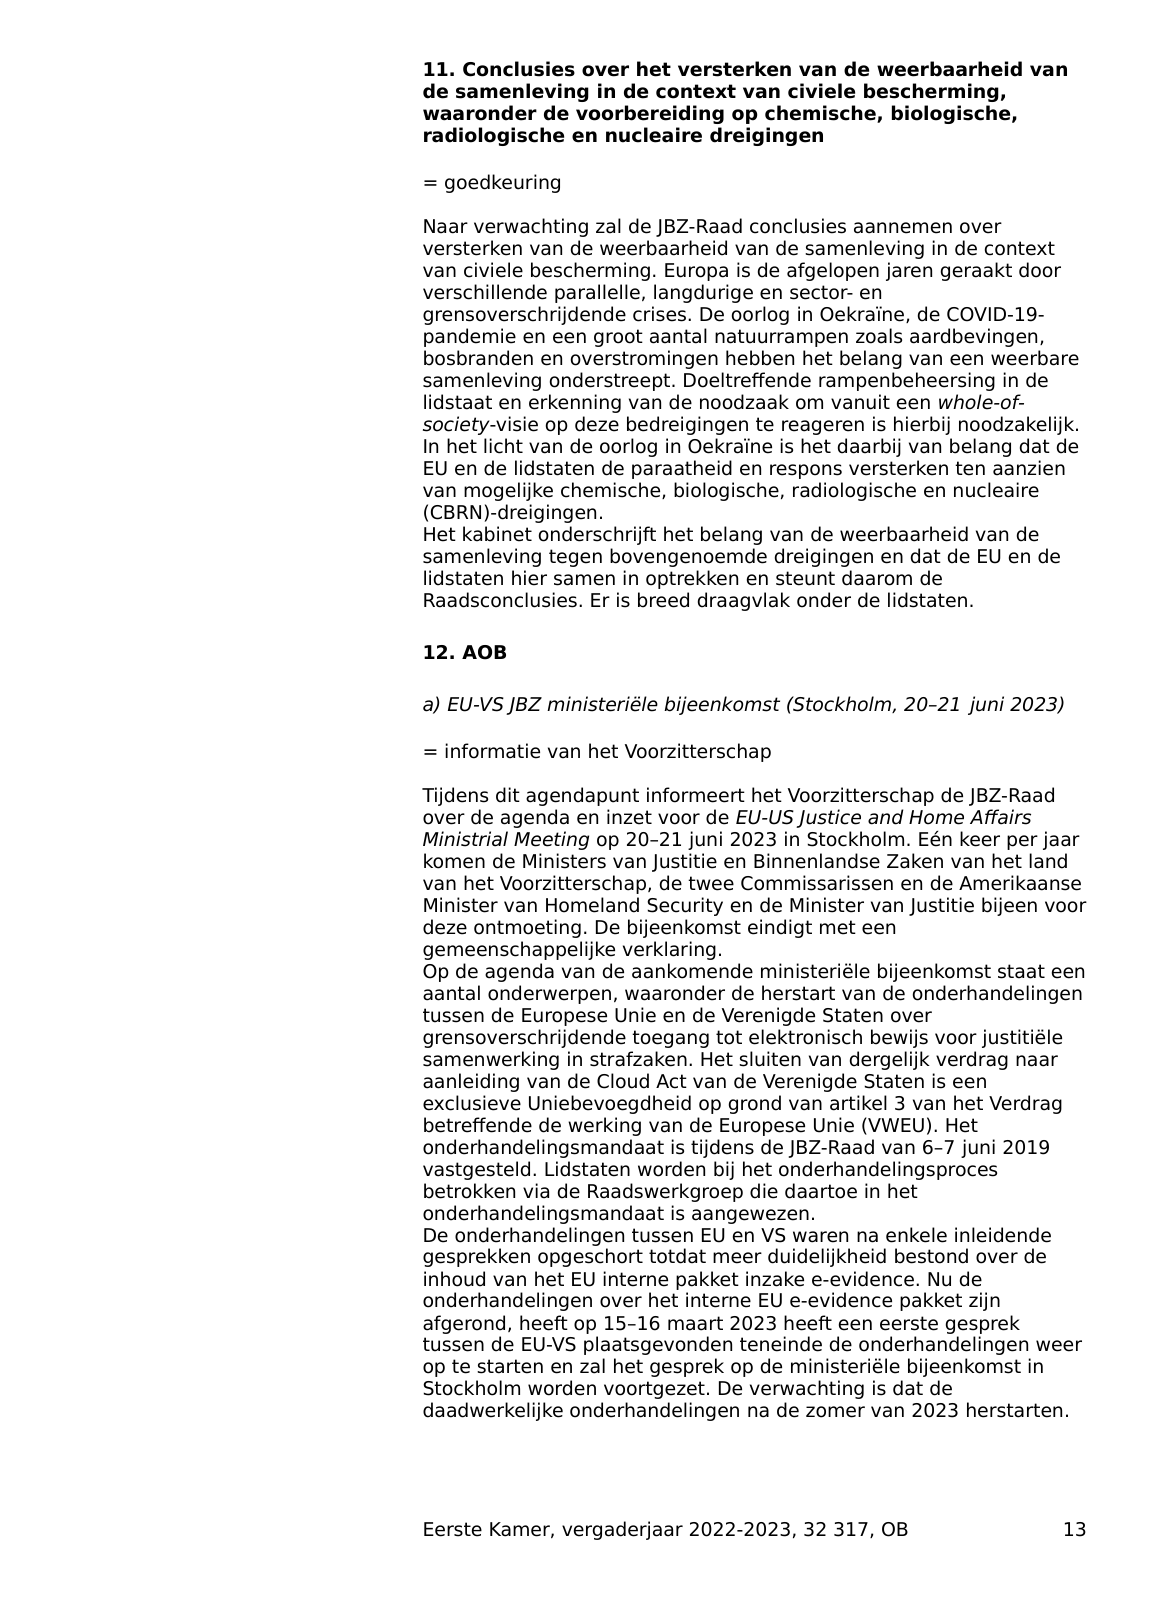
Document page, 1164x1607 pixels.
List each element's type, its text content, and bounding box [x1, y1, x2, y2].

subtitle a) EU-VS JBZ ministeriële bijeenkomst (Stockholm, 20–21 juni 2023) [422, 694, 1087, 716]
text Tijdens dit agendapunt informeert het Voorzitterschap de JBZ-Raad over de agenda en inzet voor de EU-US Justice and Home Affairs Ministrial Meeting op 20–21 juni 2023 in Stockholm. Eén keer per jaar komen de Ministers van Justitie en Binnenlandse Zaken van het land van het Voorzitterschap, de twee Commissarissen en de Amerikaanse Minister van Homeland Security en de Minister van Justitie bijeen voor deze ontmoeting. De bijeenkomst eindigt met een gemeenschappelijke verklaring. [422, 785, 1087, 961]
text = goedkeuring [422, 172, 1087, 194]
text De onderhandelingen tussen EU en VS waren na enkele inleidende gesprekken opgeschort totdat meer duidelijkheid bestond over de inhoud van het EU interne pakket inzake e-evidence. Nu de onderhandelingen over het interne EU e-evidence pakket zijn afgerond, heeft op 15–16 maart 2023 heeft een eerste gesprek tussen de EU-VS plaatsgevonden teneinde de onderhandelingen weer op te starten en zal het gesprek op de ministeriële bijeenkomst in Stockholm worden voortgezet. De verwachting is dat de daadwerkelijke onderhandelingen na de zomer van 2023 herstarten. [422, 1224, 1087, 1422]
subtitle 11. Conclusies over het versterken van de weerbaarheid van de samenleving in de context van civiele bescherming, waaronder de voorbereiding op chemische, biologische, radiologische en nucleaire dreigingen [422, 59, 1087, 147]
text Het kabinet onderschrijft het belang van de weerbaarheid van de samenleving tegen bovengenoemde dreigingen en dat de EU en de lidstaten hier samen in optrekken en steunt daarom de Raadsconclusies. Er is breed draagvlak onder de lidstaten. [422, 524, 1087, 612]
text = informatie van het Voorzitterschap [422, 741, 1087, 763]
subtitle 12. AOB [422, 642, 1087, 664]
text Naar verwachting zal de JBZ-Raad conclusies aannemen over versterken van de weerbaarheid van de samenleving in de context van civiele bescherming. Europa is de afgelopen jaren geraakt door verschillende parallelle, langdurige en sector- en grensoverschrijdende crises. De oorlog in Oekraïne, de COVID-19-pandemie en een groot aantal natuurrampen zoals aardbevingen, bosbranden en overstromingen hebben het belang van een weerbare samenleving onderstreept. Doeltreffende rampenbeheersing in de lidstaat en erkenning van de noodzaak om vanuit een whole-of-society-visie op deze bedreigingen te reageren is hierbij noodzakelijk. In het licht van de oorlog in Oekraïne is het daarbij van belang dat de EU en de lidstaten de paraatheid en respons versterken ten aanzien van mogelijke chemische, biologische, radiologische en nucleaire (CBRN)-dreigingen. [422, 216, 1087, 524]
text Op de agenda van de aankomende ministeriële bijeenkomst staat een aantal onderwerpen, waaronder de herstart van de onderhandelingen tussen de Europese Unie en de Verenigde Staten over grensoverschrijdende toegang tot elektronisch bewijs voor justitiële samenwerking in strafzaken. Het sluiten van dergelijk verdrag naar aanleiding van de Cloud Act van de Verenigde Staten is een exclusieve Uniebevoegdheid op grond van artikel 3 van het Verdrag betreffende de werking van de Europese Unie (VWEU). Het onderhandelingsmandaat is tijdens de JBZ-Raad van 6–7 juni 2019 vastgesteld. Lidstaten worden bij het onderhandelingsproces betrokken via de Raadswerkgroep die daartoe in het onderhandelingsmandaat is aangewezen. [422, 961, 1087, 1224]
